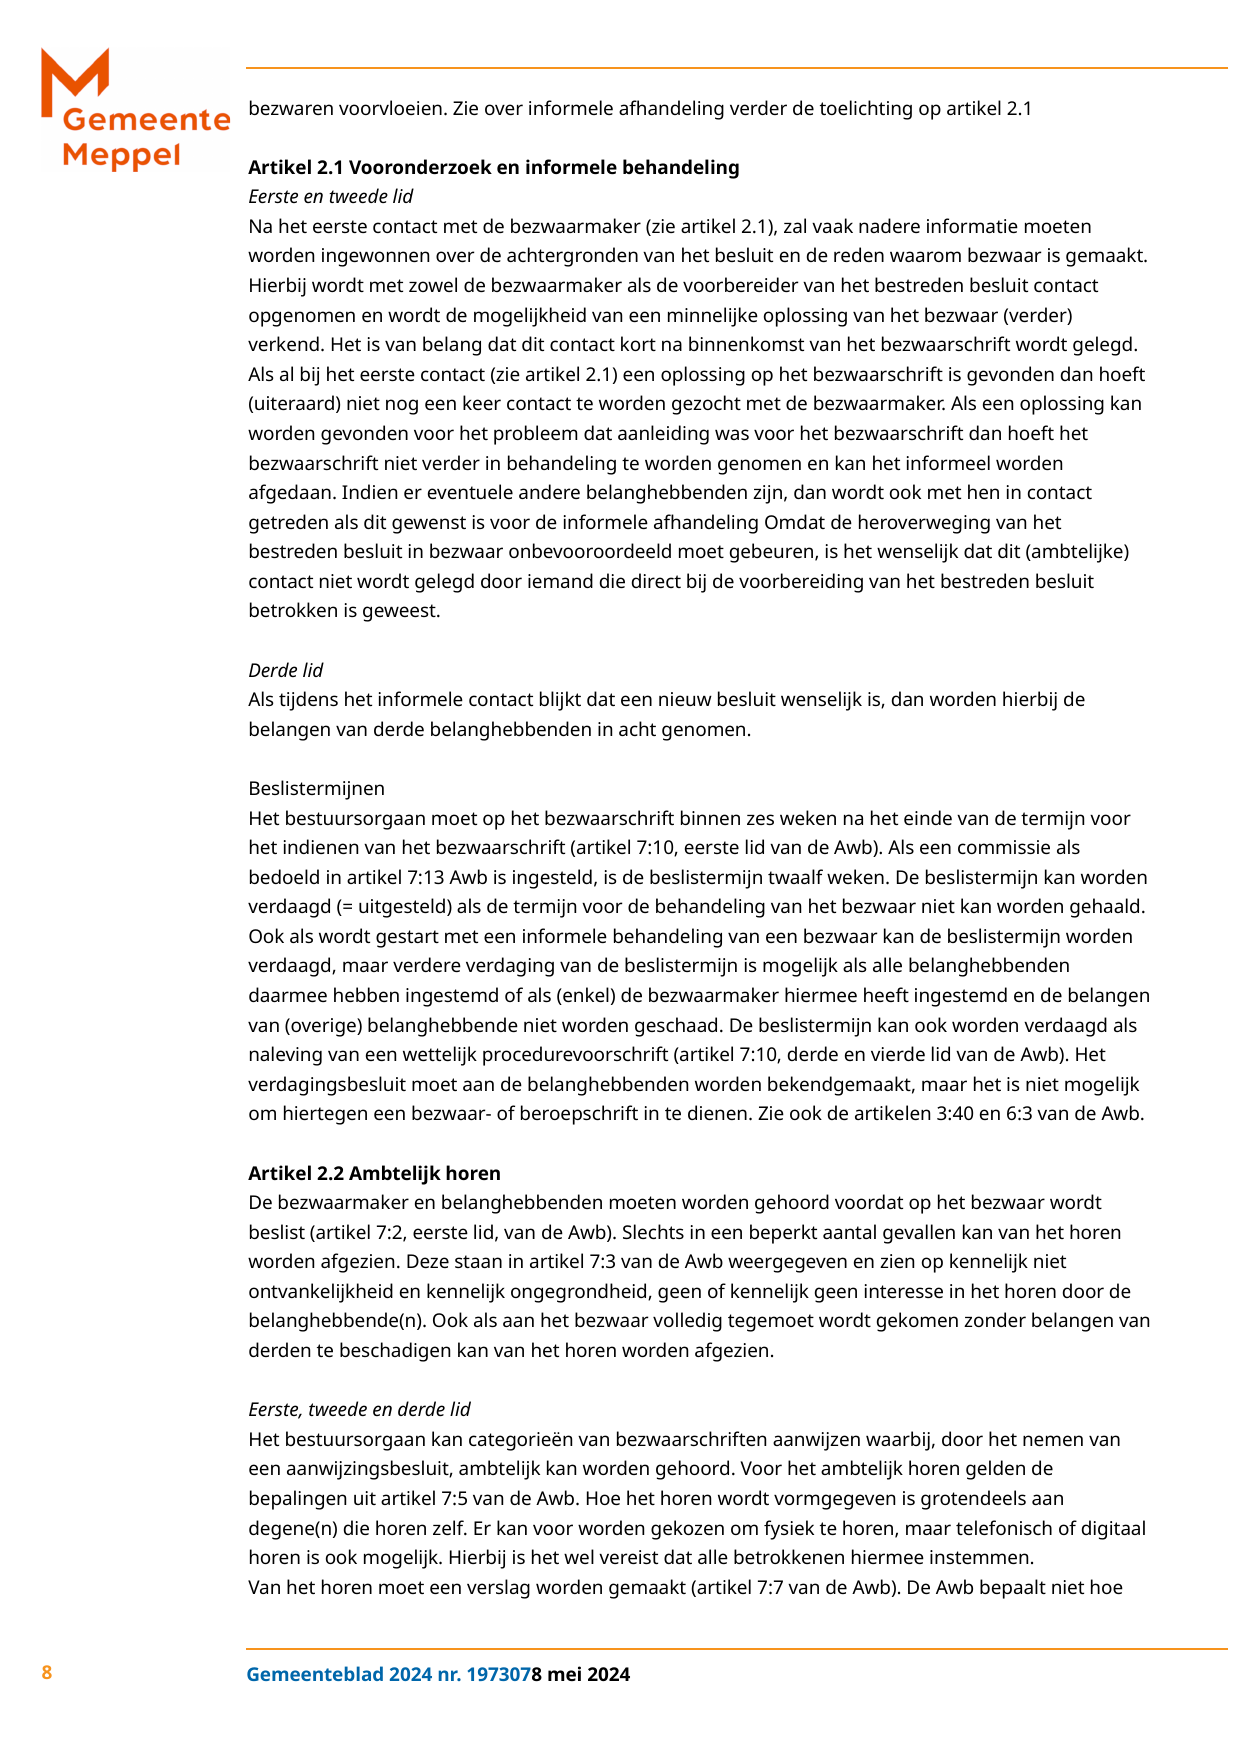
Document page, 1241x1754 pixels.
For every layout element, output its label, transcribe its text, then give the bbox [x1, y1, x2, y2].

text De bezwaarmaker en belanghebbenden moeten worden gehoord voordat op het bezwaar wordt beslist (artikel 7:2, eerste lid, van de Awb). Slechts in een beperkt aantal gevallen kan van het horen worden afgezien. Deze staan in artikel 7:3 van de Awb weergegeven en zien op kennelijk niet ontvankelijkheid en kennelijk ongegrondheid, geen of kennelijk geen interesse in het horen door de belanghebbende(n). Ook als aan het bezwaar volledig tegemoet wordt gekomen zonder belangen van derden te beschadigen kan van het horen worden afgezien. [248, 1189, 1152, 1363]
text Beslistermijnen [248, 775, 1152, 801]
text Artikel 2.1 Vooronderzoek en informele behandeling [248, 154, 1152, 180]
text Eerste, tweede en derde lid [248, 1396, 1152, 1422]
text Het bestuursorgaan kan categorieën van bezwaarschriften aanwijzen waarbij, door het nemen van een aanwijzingsbesluit, ambtelijk kan worden gehoord. Voor het ambtelijk horen gelden de bepalingen uit artikel 7:5 van de Awb. Hoe het horen wordt vormgegeven is grotendeels aan degene(n) die horen zelf. Er kan voor worden gekozen om fysiek te horen, maar telefonisch of digitaal horen is ook mogelijk. Hierbij is het wel vereist dat alle betrokkenen hiermee instemmen. [248, 1426, 1152, 1570]
text Na het eerste contact met de bezwaarmaker (zie artikel 2.1), zal vaak nadere informatie moeten worden ingewonnen over de achtergronden van het besluit en de reden waarom bezwaar is gemaakt. Hierbij wordt met zowel de bezwaarmaker als de voorbereider van het bestreden besluit contact opgenomen en wordt de mogelijkheid van een minnelijke oplossing van het bezwaar (verder) verkend. Het is van belang dat dit contact kort na binnenkomst van het bezwaarschrift wordt gelegd. Als al bij het eerste contact (zie artikel 2.1) een oplossing op het bezwaarschrift is gevonden dan hoeft (uiteraard) niet nog een keer contact te worden gezocht met de bezwaarmaker. Als een oplossing kan worden gevonden voor het probleem dat aanleiding was voor het bezwaarschrift dan hoeft het bezwaarschrift niet verder in behandeling te worden genomen en kan het informeel worden afgedaan. Indien er eventuele andere belanghebbenden zijn, dan wordt ook met hen in contact getreden als dit gewenst is voor de informele afhandeling Omdat de heroverweging van het bestreden besluit in bezwaar onbevooroordeeld moet gebeuren, is het wenselijk dat dit (ambtelijke) contact niet wordt gelegd door iemand die direct bij de voorbereiding van het bestreden besluit betrokken is geweest. [248, 213, 1152, 623]
text Als tijdens het informele contact blijkt dat een nieuw besluit wenselijk is, dan worden hierbij de belangen van derde belanghebbenden in acht genomen. [248, 686, 1152, 742]
text Van het horen moet een verslag worden gemaakt (artikel 7:7 van de Awb). De Awb bepaalt niet hoe [248, 1574, 1152, 1600]
text Het bestuursorgaan moet op het bezwaarschrift binnen zes weken na het einde van de termijn voor het indienen van het bezwaarschrift (artikel 7:10, eerste lid van de Awb). Als een commissie als bedoeld in artikel 7:13 Awb is ingesteld, is de beslistermijn twaalf weken. De beslistermijn kan worden verdaagd (= uitgesteld) als de termijn voor de behandeling van het bezwaar niet kan worden gehaald. Ook als wordt gestart met een informele behandeling van een bezwaar kan de beslistermijn worden verdaagd, maar verdere verdaging van de beslistermijn is mogelijk als alle belanghebbenden daarmee hebben ingestemd of als (enkel) de bezwaarmaker hiermee heeft ingestemd en de belangen van (overige) belanghebbende niet worden geschaad. De beslistermijn kan ook worden verdaagd als naleving van een wettelijk procedurevoorschrift (artikel 7:10, derde en vierde lid van de Awb). Het verdagingsbesluit moet aan de belanghebbenden worden bekendgemaakt, maar het is niet mogelijk om hiertegen een bezwaar- of beroepschrift in te dienen. Zie ook de artikelen 3:40 en 6:3 van de Awb. [248, 805, 1152, 1126]
text Artikel 2.2 Ambtelijk horen [248, 1160, 1152, 1186]
text Eerste en tweede lid [248, 183, 1152, 209]
picture [41, 47, 231, 172]
text Derde lid [248, 657, 1152, 683]
text bezwaren voorvloeien. Zie over informele afhandeling verder de toelichting op artikel 2.1 [248, 95, 1152, 121]
